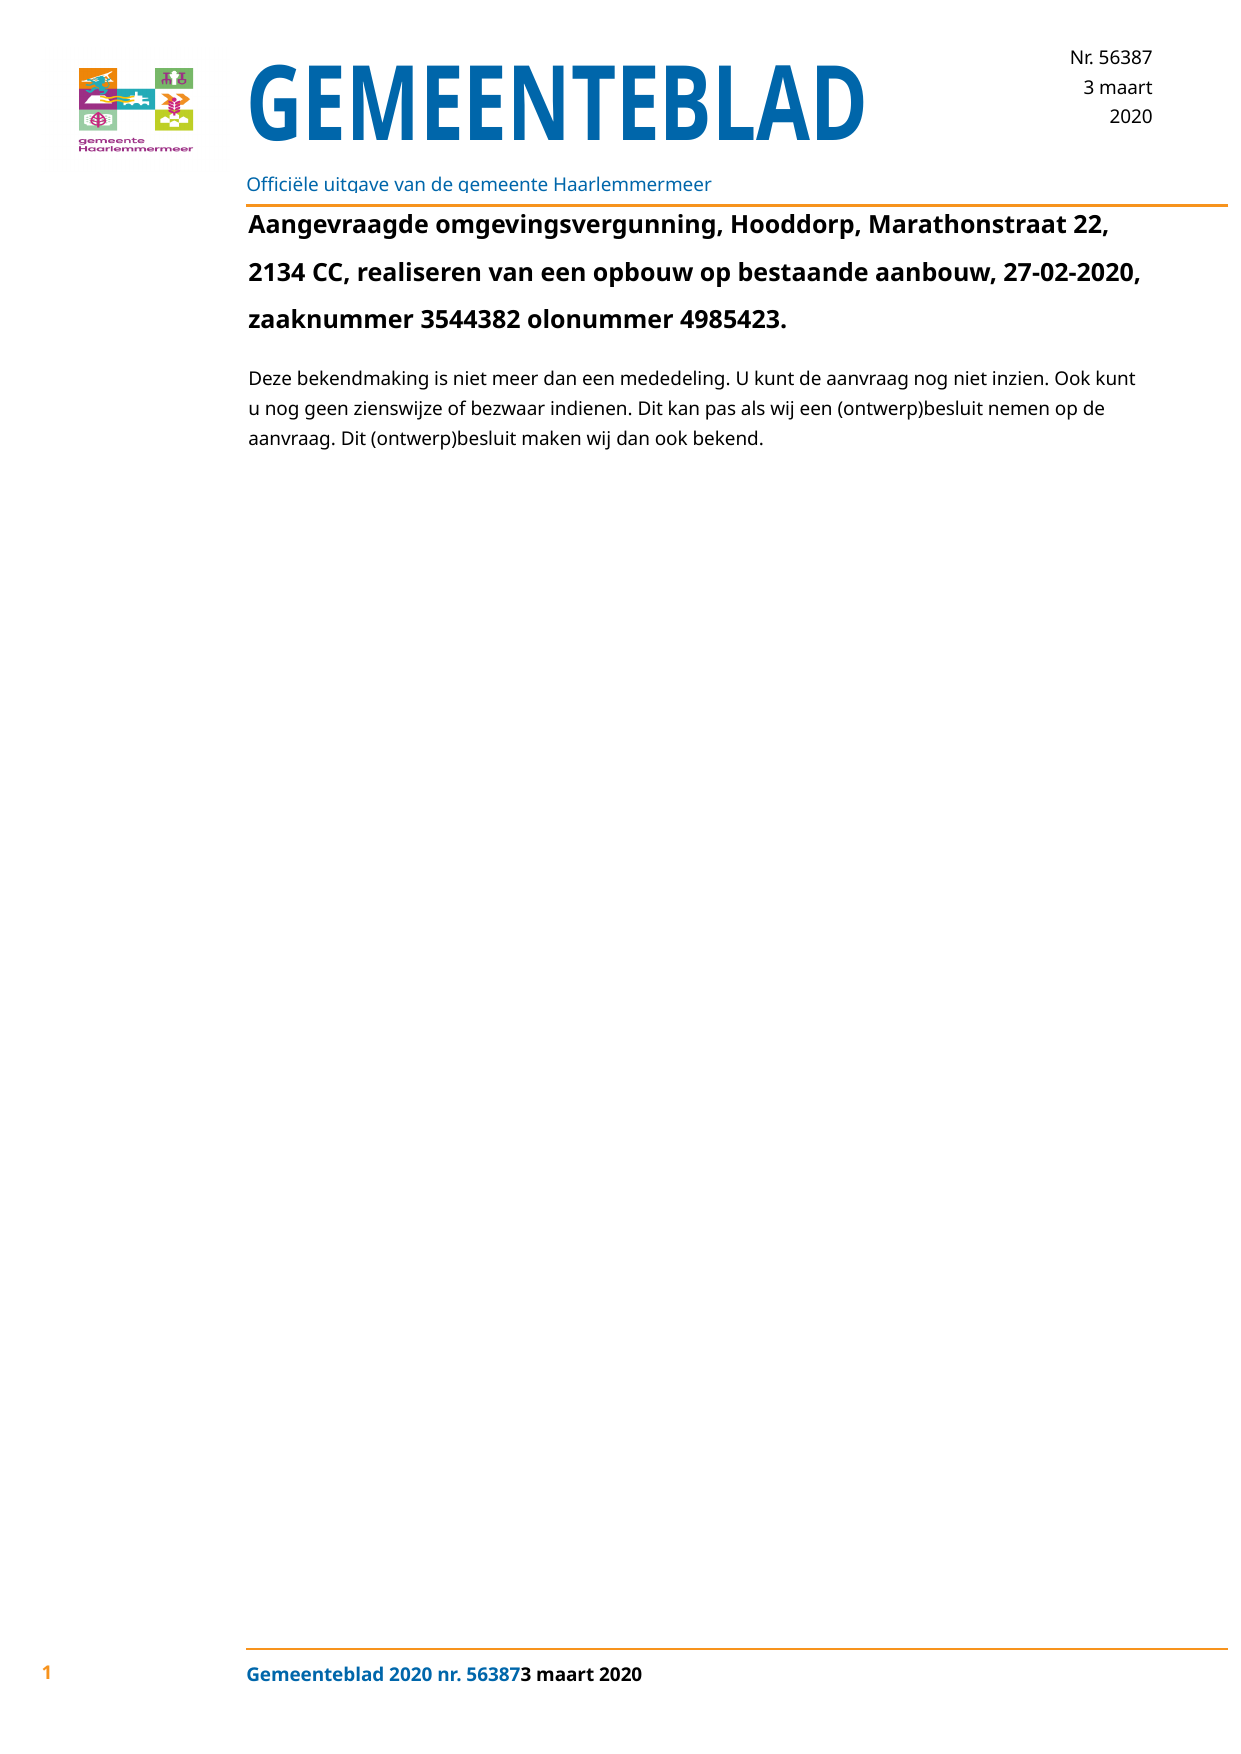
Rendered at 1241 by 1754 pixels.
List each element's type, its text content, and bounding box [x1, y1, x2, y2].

text Deze bekendmaking is niet meer dan een mededeling. U kunt de aanvraag nog niet inzien. Ook kunt u nog geen zienswijze of bezwaar indienen. Dit kan pas als wij een (ontwerp)besluit nemen op de aanvraag. Dit (ontwerp)besluit maken wij dan ook bekend. [248, 366, 1152, 450]
text Aangevraagde omgevingsvergunning, Hooddorp, Marathonstraat 22, 2134 CC, realiseren van een opbouw op bestaande aanbouw, 27-02-2020, zaaknummer 3544382 olonummer 4985423. [248, 207, 1152, 336]
picture [41, 47, 231, 172]
